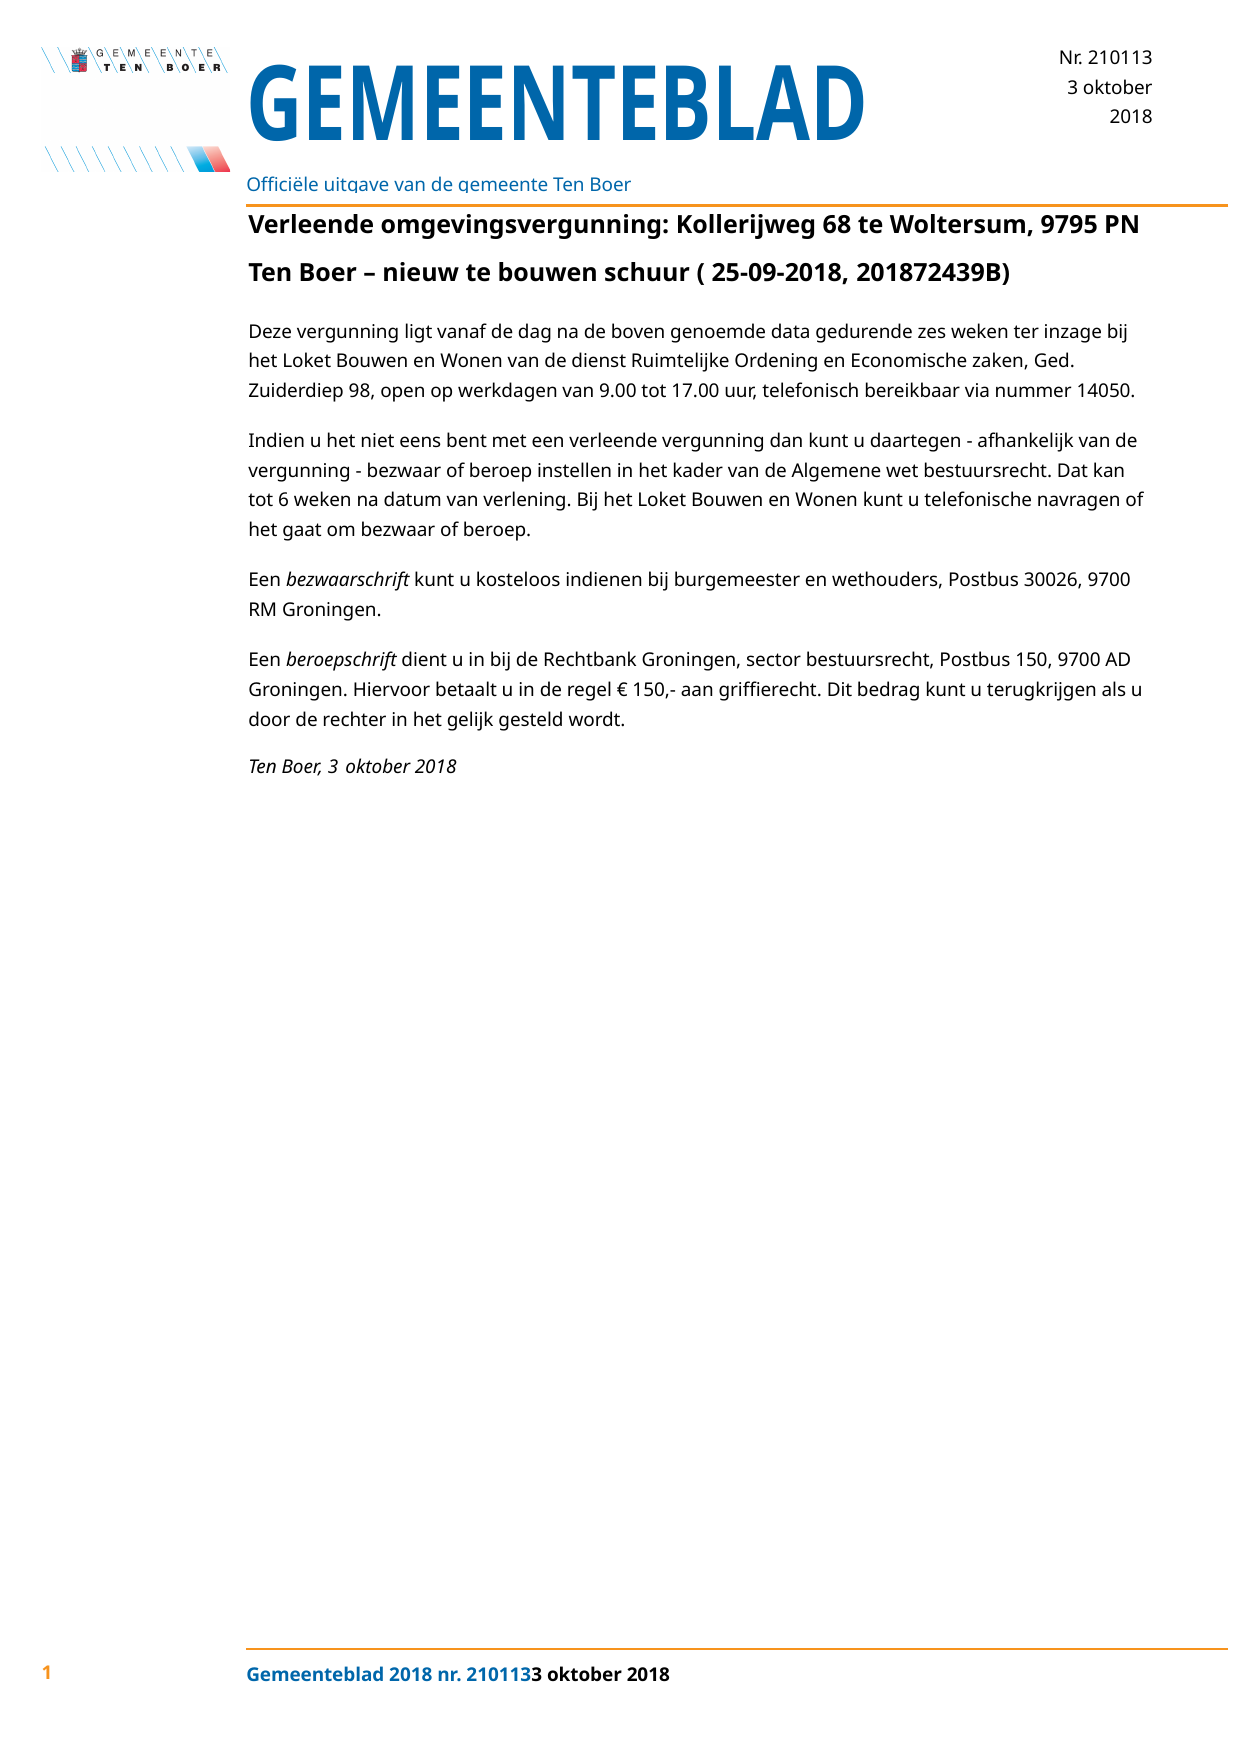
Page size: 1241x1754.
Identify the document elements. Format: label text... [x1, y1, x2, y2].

text Verleende omgevingsvergunning: Kollerijweg 68 te Woltersum, 9795 PN Ten Boer – nieuw te bouwen schuur ( 25-09-2018, 201872439B) [248, 207, 1152, 288]
text Een beroepschrift dient u in bij de Rechtbank Groningen, sector bestuursrecht, Postbus 150, 9700 AD Groningen. Hiervoor betaalt u in de regel € 150,- aan griffierecht. Dit bedrag kunt u terugkrijgen als u door de rechter in het gelijk gesteld wordt. [248, 647, 1152, 732]
text Deze vergunning ligt vanaf de dag na de boven genoemde data gedurende zes weken ter inzage bij het Loket Bouwen en Wonen van de dienst Ruimtelijke Ordening en Economische zaken, Ged. Zuiderdiep 98, open op werkdagen van 9.00 tot 17.00 uur, telefonisch bereikbaar via nummer 14050. [248, 318, 1152, 403]
text Een bezwaarschrift kunt u kosteloos indienen bij burgemeester en wethouders, Postbus 30026, 9700 RM Groningen. [248, 567, 1152, 622]
text Ten Boer, 3 oktober 2018 [248, 754, 1152, 779]
text Indien u het niet eens bent met een verleende vergunning dan kunt u daartegen - afhankelijk van de vergunning - bezwaar of beroep instellen in het kader van de Algemene wet bestuursrecht. Dat kan tot 6 weken na datum van verlening. Bij het Loket Bouwen en Wonen kunt u telefonische navragen of het gaat om bezwaar of beroep. [248, 427, 1152, 542]
picture [41, 47, 231, 172]
